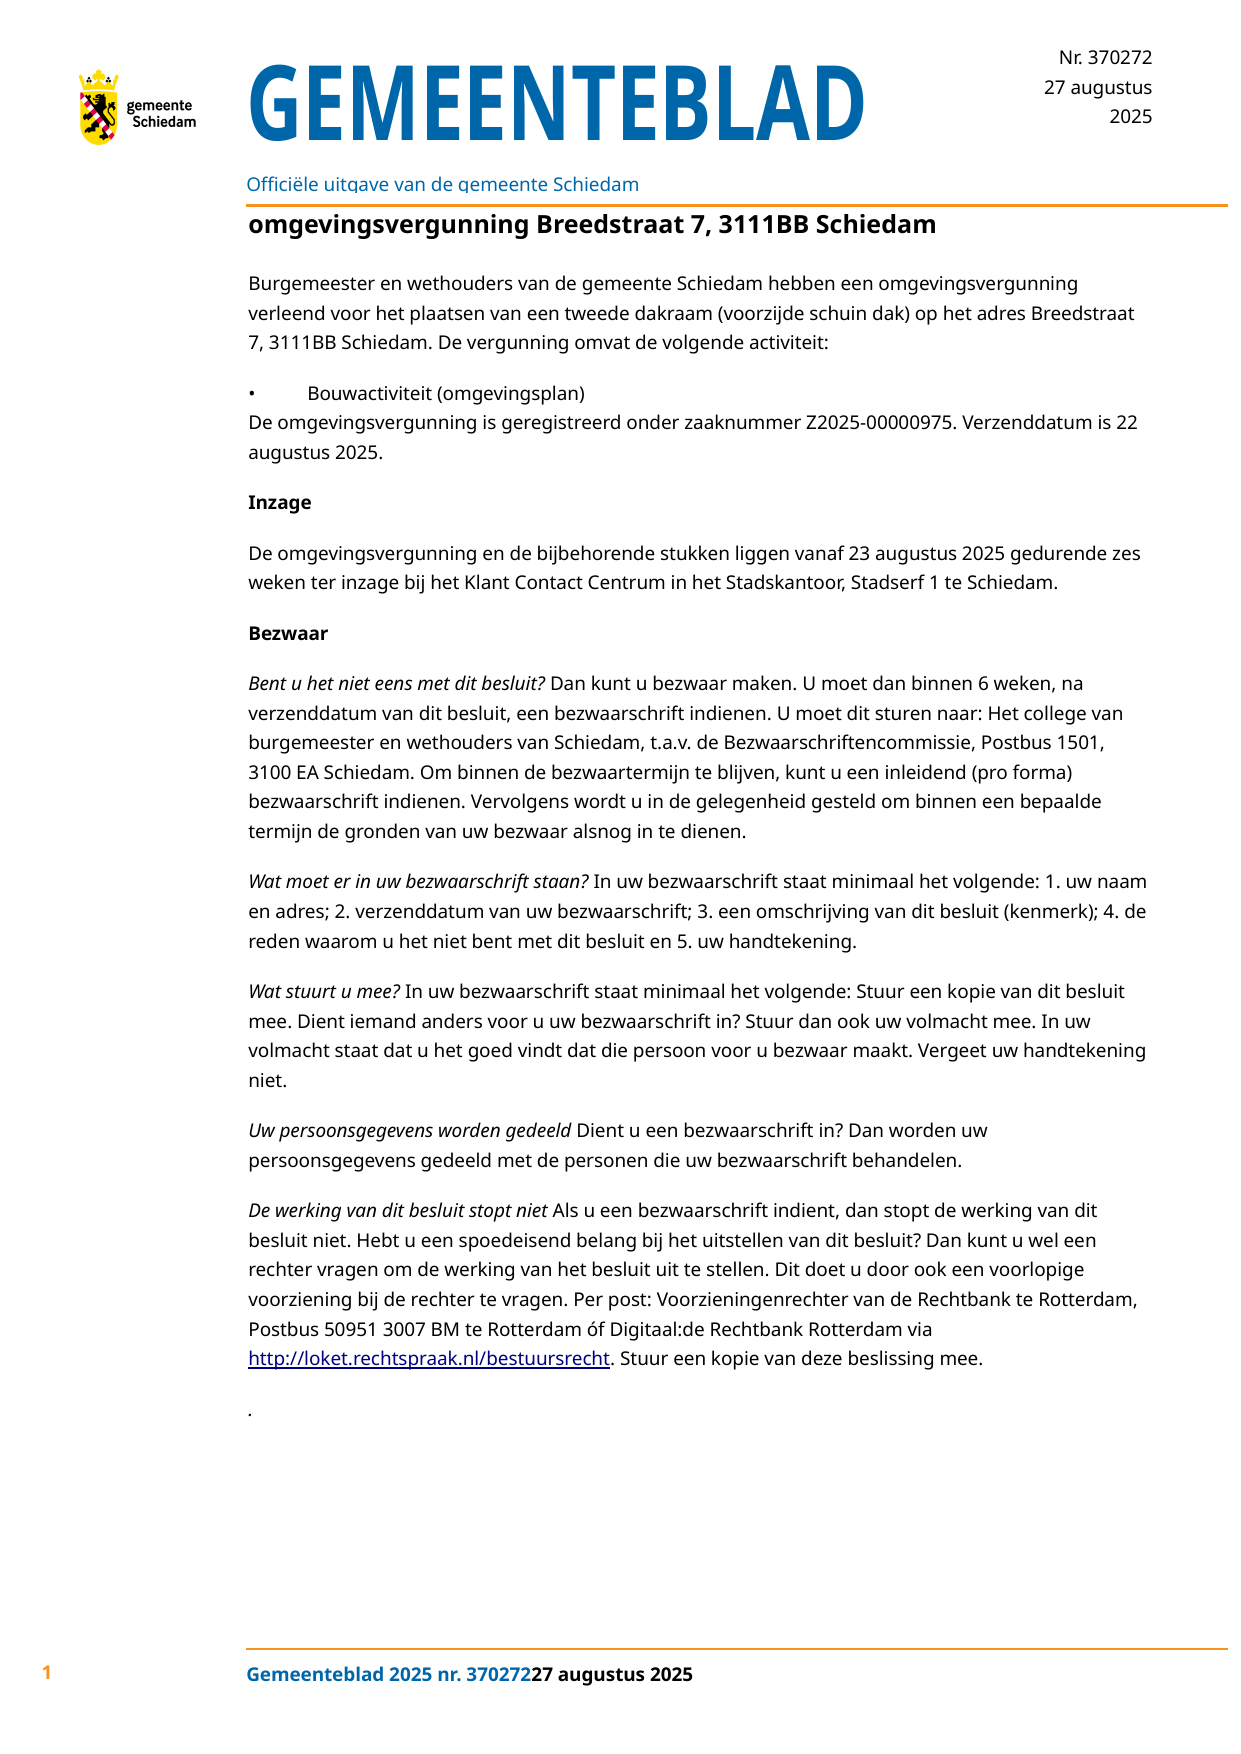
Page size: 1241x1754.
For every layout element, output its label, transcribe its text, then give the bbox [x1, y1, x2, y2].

text De omgevingsvergunning en de bijbehorende stukken liggen vanaf 23 augustus 2025 gedurende zes weken ter inzage bij het Klant Contact Centrum in het Stadskantoor, Stadserf 1 te Schiedam. [248, 540, 1152, 595]
text Bent u het niet eens met dit besluit? Dan kunt u bezwaar maken. U moet dan binnen 6 weken, na verzenddatum van dit besluit, een bezwaarschrift indienen. U moet dit sturen naar: Het college van burgemeester en wethouders van Schiedam, t.a.v. de Bezwaarschriftencommissie, Postbus 1501, 3100 EA Schiedam. Om binnen de bezwaartermijn te blijven, kunt u een inleidend (pro forma) bezwaarschrift indienen. Vervolgens wordt u in de gelegenheid gesteld om binnen een bepaalde termijn de gronden van uw bezwaar alsnog in te dienen. [248, 670, 1152, 844]
text Bezwaar [248, 620, 1152, 646]
text Inzage [248, 489, 1152, 515]
text . [248, 1396, 1152, 1421]
text Burgemeester en wethouders van de gemeente Schiedam hebben een omgevingsvergunning verleend voor het plaatsen van een tweede dakraam (voorzijde schuin dak) op het adres Breedstraat 7, 3111BB Schiedam. De vergunning omvat de volgende activiteit: [248, 270, 1152, 355]
picture [41, 47, 231, 172]
list Bouwactiviteit (omgevingsplan) [248, 380, 1152, 406]
text omgevingsvergunning Breedstraat 7, 3111BB Schiedam [248, 207, 1152, 241]
text De omgevingsvergunning is geregistreerd onder zaaknummer Z2025-00000975. Verzenddatum is 22 augustus 2025. [248, 409, 1152, 465]
text Wat moet er in uw bezwaarschrift staan? In uw bezwaarschrift staat minimaal het volgende: 1. uw naam en adres; 2. verzenddatum van uw bezwaarschrift; 3. een omschrijving van dit besluit (kenmerk); 4. de reden waarom u het niet bent met dit besluit en 5. uw handtekening. [248, 869, 1152, 953]
text De werking van dit besluit stopt niet Als u een bezwaarschrift indient, dan stopt de werking van dit besluit niet. Hebt u een spoedeisend belang bij het uitstellen van dit besluit? Dan kunt u wel een rechter vragen om de werking van het besluit uit te stellen. Dit doet u door ook een voorlopige voorziening bij de rechter te vragen. Per post: Voorzieningenrechter van de Rechtbank te Rotterdam, Postbus 50951 3007 BM te Rotterdam óf Digitaal:de Rechtbank Rotterdam via http://loket.rechtspraak.nl/bestuursrecht. Stuur een kopie van deze beslissing mee. [248, 1197, 1152, 1371]
text Uw persoonsgegevens worden gedeeld Dient u een bezwaarschrift in? Dan worden uw persoonsgegevens gedeeld met de personen die uw bezwaarschrift behandelen. [248, 1117, 1152, 1173]
text Wat stuurt u mee? In uw bezwaarschrift staat minimaal het volgende: Stuur een kopie van dit besluit mee. Dient iemand anders voor u uw bezwaarschrift in? Stuur dan ook uw volmacht mee. In uw volmacht staat dat u het goed vindt dat die persoon voor u bezwaar maakt. Vergeet uw handtekening niet. [248, 978, 1152, 1093]
